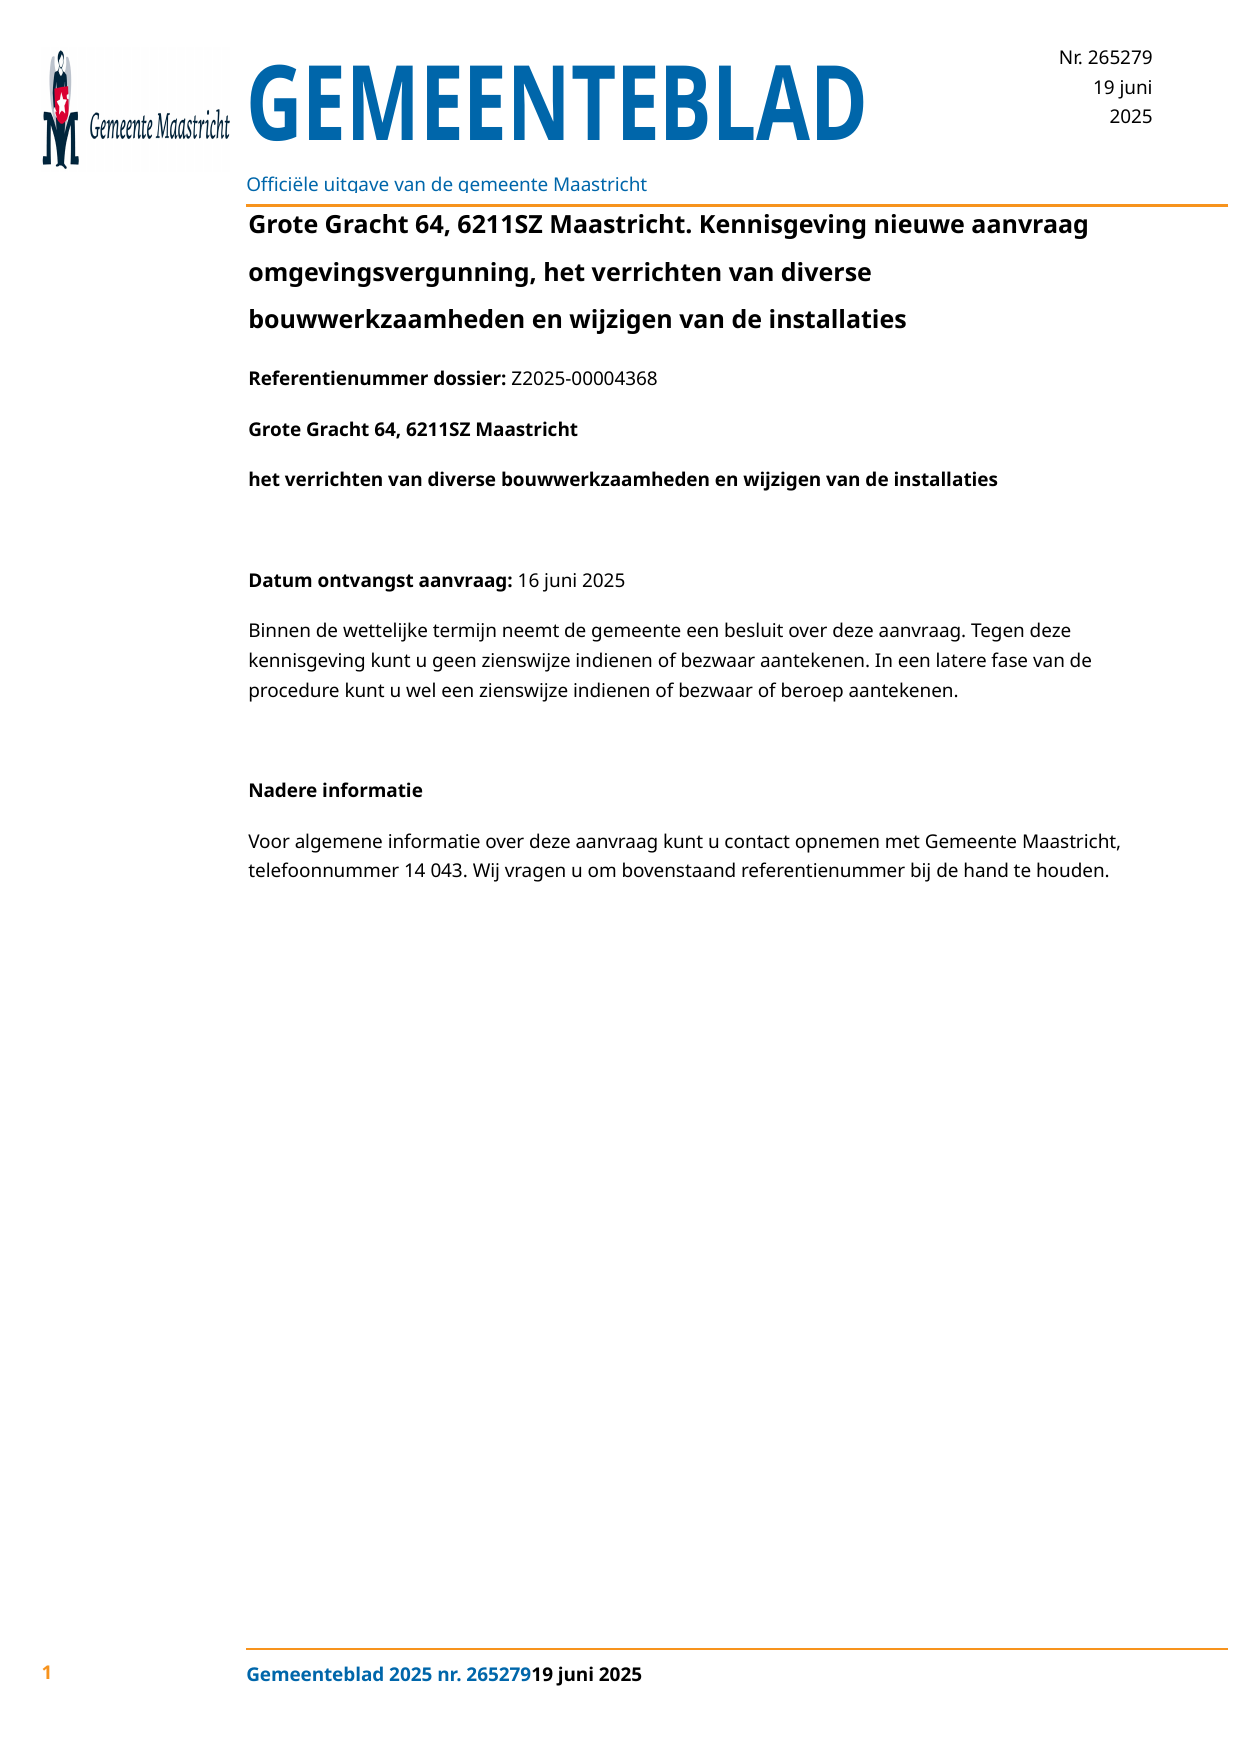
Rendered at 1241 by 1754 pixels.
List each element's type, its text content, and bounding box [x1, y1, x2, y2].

text Grote Gracht 64, 6211SZ Maastricht [248, 416, 1152, 442]
picture [41, 47, 231, 172]
text Nadere informatie [248, 778, 1152, 803]
text Datum ontvangst aanvraag: 16 juni 2025 [248, 567, 1152, 593]
text Voor algemene informatie over deze aanvraag kunt u contact opnemen met Gemeente Maastricht, telefoonnummer 14 043. Wij vragen u om bovenstaand referentienummer bij de hand te houden. [248, 828, 1152, 883]
text het verrichten van diverse bouwwerkzaamheden en wijzigen van de installaties [248, 466, 1152, 492]
text Grote Gracht 64, 6211SZ Maastricht. Kennisgeving nieuwe aanvraag omgevingsvergunning, het verrichten van diverse bouwwerkzaamheden en wijzigen van de installaties [248, 207, 1152, 336]
text Binnen de wettelijke termijn neemt de gemeente een besluit over deze aanvraag. Tegen deze kennisgeving kunt u geen zienswijze indienen of bezwaar aantekenen. In een latere fase van de procedure kunt u wel een zienswijze indienen of bezwaar of beroep aantekenen. [248, 618, 1152, 702]
text Referentienummer dossier: Z2025-00004368 [248, 366, 1152, 391]
